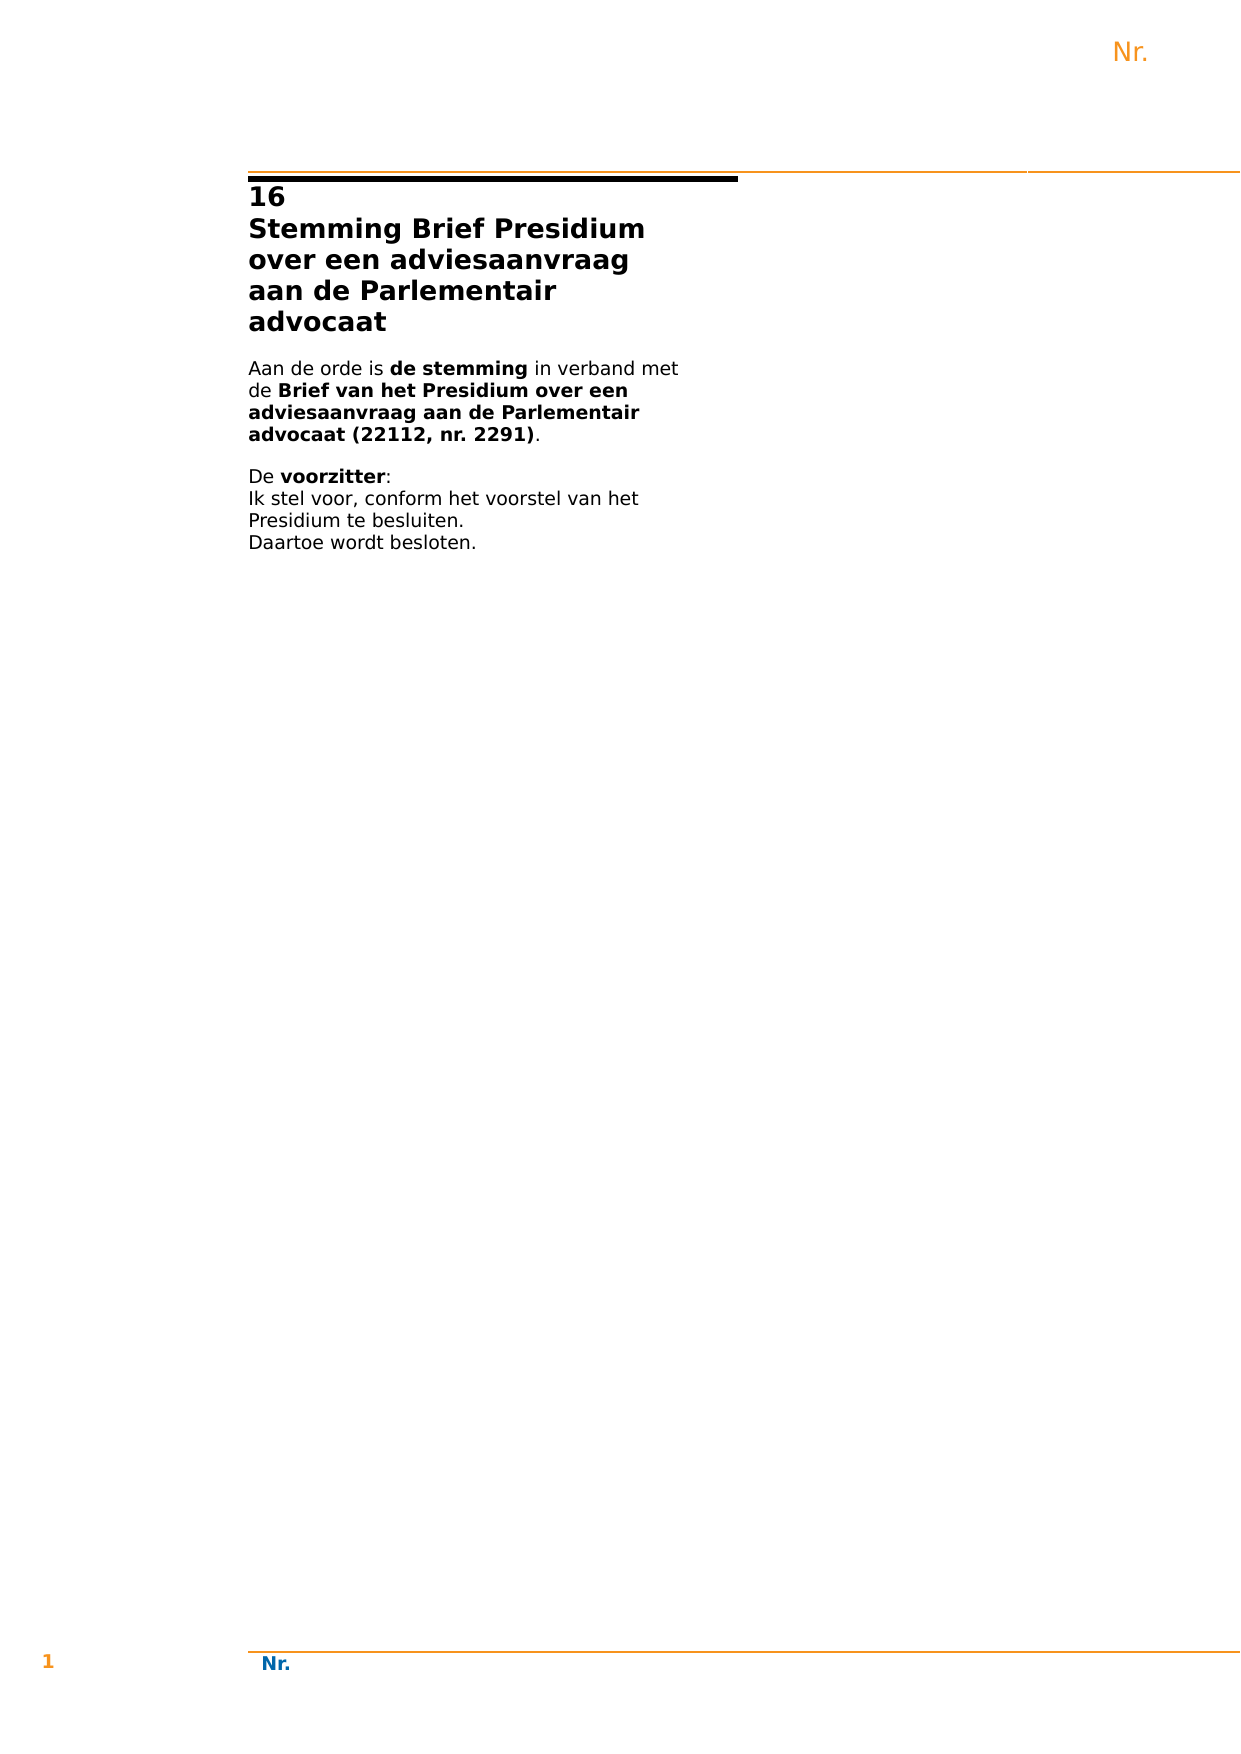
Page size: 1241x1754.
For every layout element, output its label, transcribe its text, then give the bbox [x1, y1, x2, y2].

text De voorzitter: [248, 466, 691, 488]
text Ik stel voor, conform het voorstel van het Presidium te besluiten. [248, 488, 691, 532]
text Daartoe wordt besloten. [248, 532, 691, 554]
text Aan de orde is de stemming in verband met de Brief van het Presidium over een adviesaanvraag aan de Parlementair advocaat (22112, nr. 2291). [248, 358, 691, 446]
title 16 Stemming Brief Presidium over een adviesaanvraag aan de Parlementair advocaat [248, 182, 691, 338]
